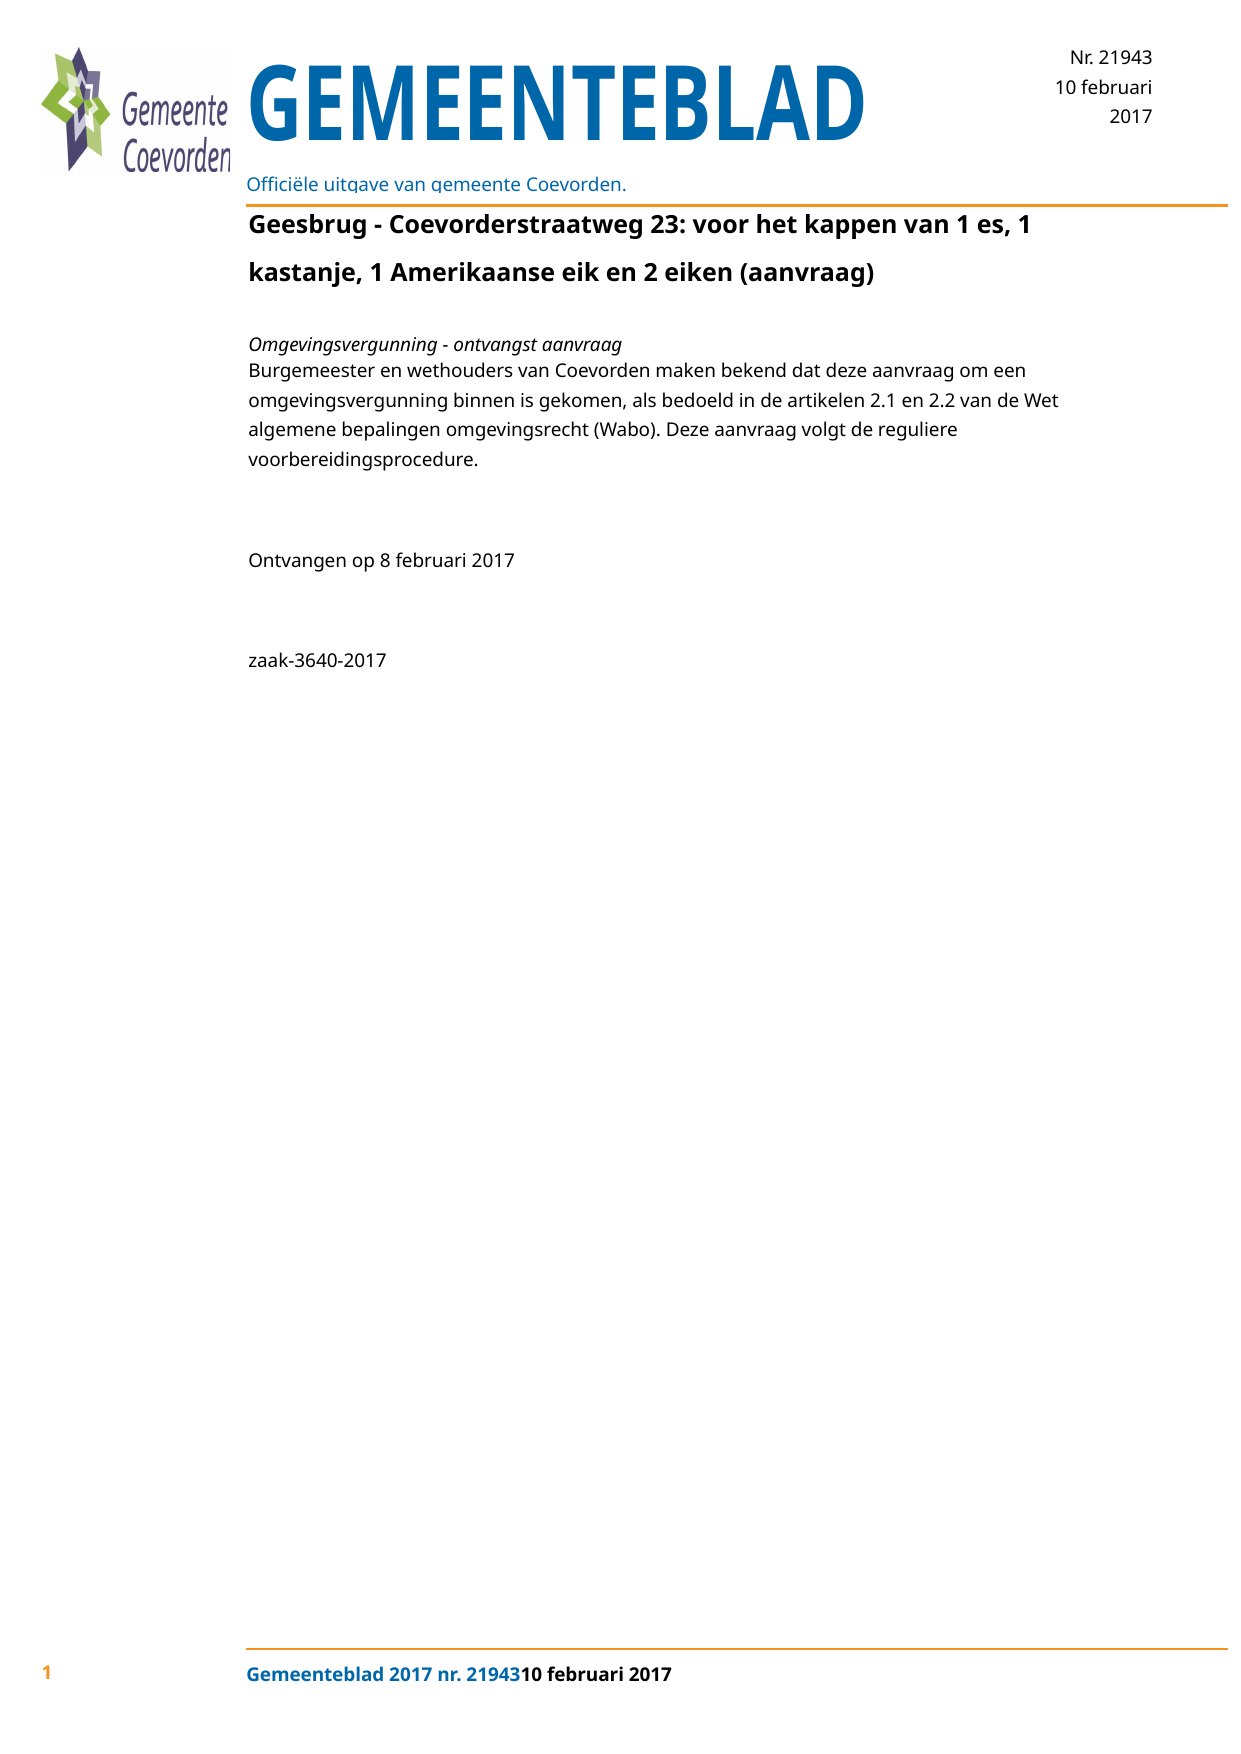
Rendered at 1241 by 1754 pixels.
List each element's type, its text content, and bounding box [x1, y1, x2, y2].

text Omgevingsvergunning - ontvangst aanvraag [248, 331, 1152, 357]
text zaak-3640-2017 [248, 648, 1152, 673]
text Geesbrug - Coevorderstraatweg 23: voor het kappen van 1 es, 1 kastanje, 1 Amerikaanse eik en 2 eiken (aanvraag) [248, 207, 1152, 288]
text Ontvangen op 8 februari 2017 [248, 547, 1152, 572]
text Burgemeester en wethouders van Coevorden maken bekend dat deze aanvraag om een omgevingsvergunning binnen is gekomen, als bedoeld in de artikelen 2.1 en 2.2 van de Wet algemene bepalingen omgevingsrecht (Wabo). Deze aanvraag volgt de reguliere voorbereidingsprocedure. [248, 357, 1152, 472]
picture [41, 47, 231, 172]
